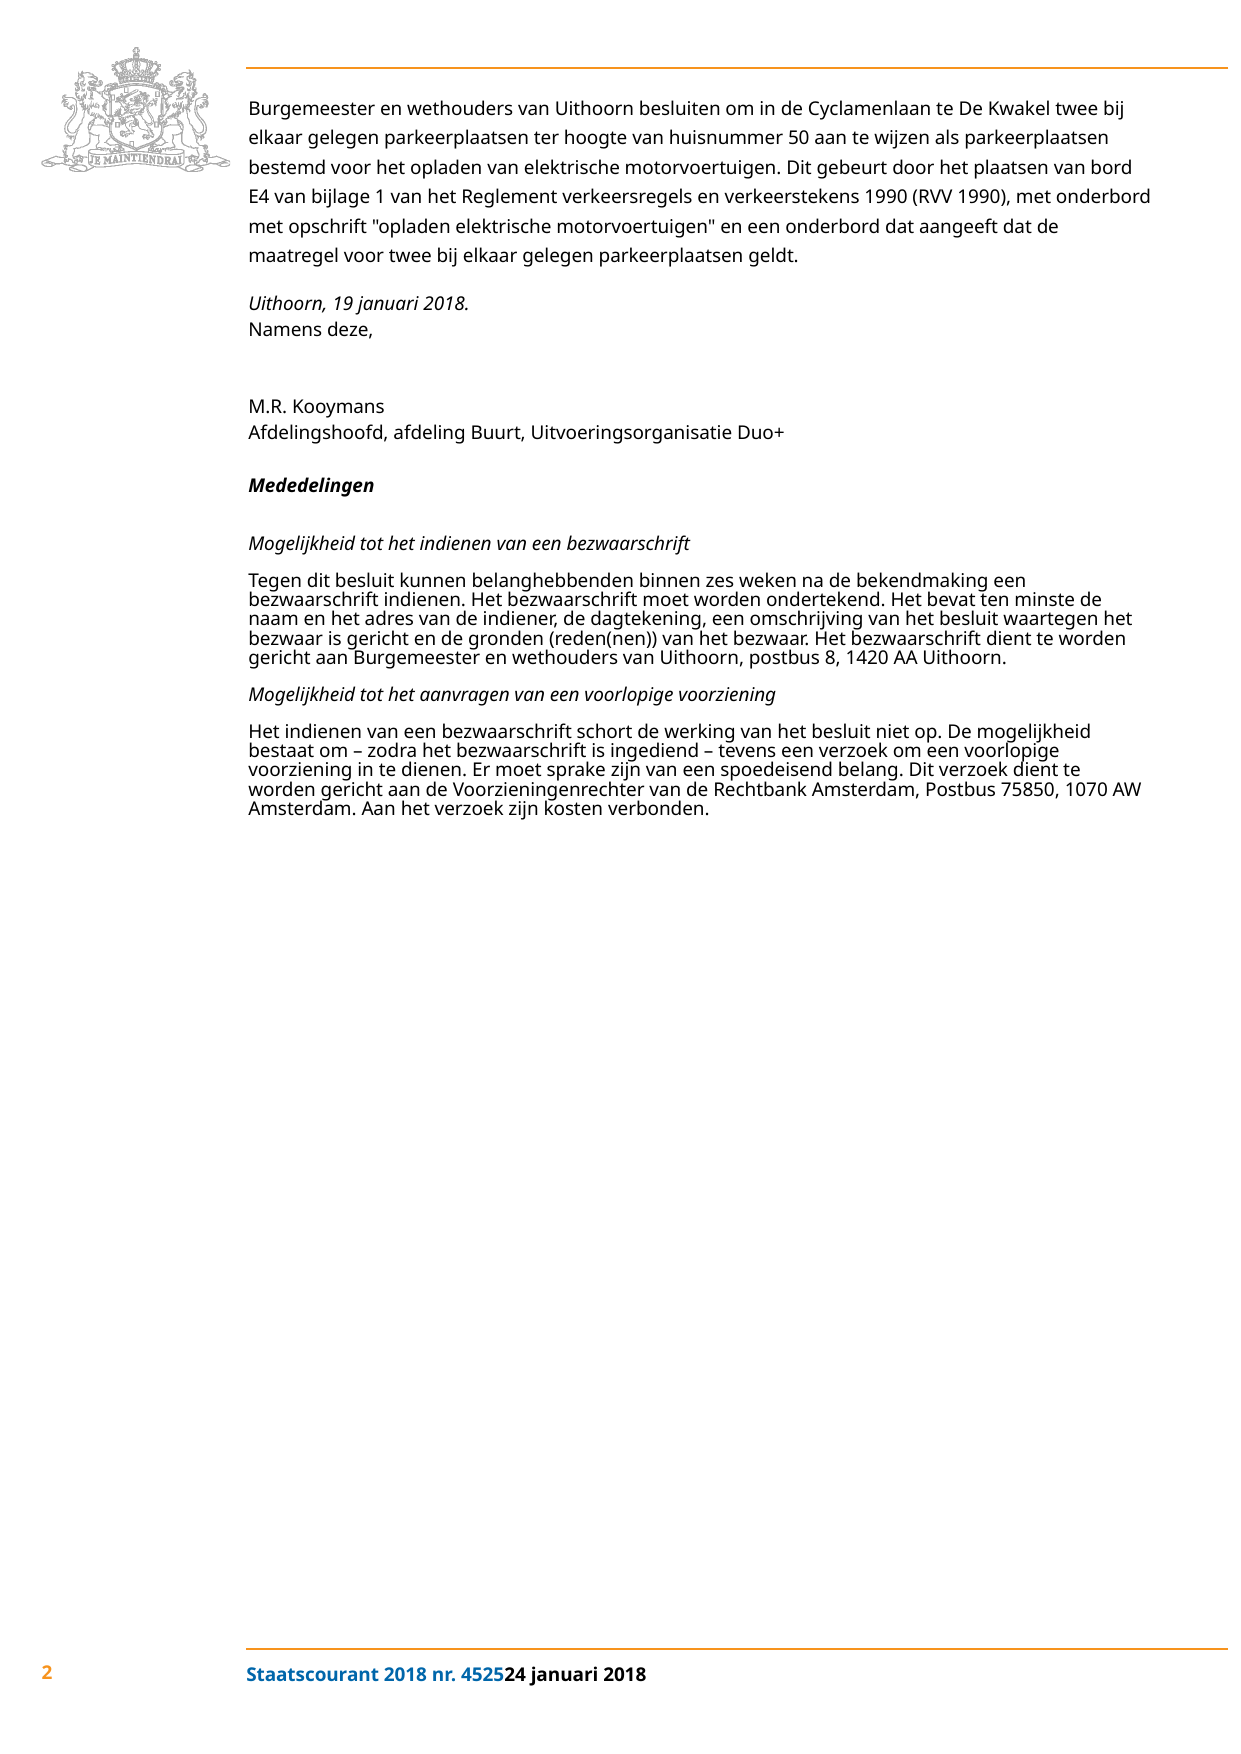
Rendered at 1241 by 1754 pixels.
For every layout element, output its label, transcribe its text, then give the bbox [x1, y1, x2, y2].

text Tegen dit besluit kunnen belanghebbenden binnen zes weken na de bekendmaking een bezwaarschrift indienen. Het bezwaarschrift moet worden ondertekend. Het bevat ten minste de naam en het adres van de indiener, de dagtekening, een omschrijving van het besluit waartegen het bezwaar is gericht en de gronden (reden(nen)) van het bezwaar. Het bezwaarschrift dient te worden gericht aan Burgemeester en wethouders van Uithoorn, postbus 8, 1420 AA Uithoorn. [248, 572, 1152, 668]
picture [41, 47, 231, 172]
text Mogelijkheid tot het aanvragen van een voorlopige voorziening [248, 686, 1152, 705]
text Het indienen van een bezwaarschrift schort de werking van het besluit niet op. De mogelijkheid bestaat om – zodra het bezwaarschrift is ingediend – tevens een verzoek om een voorlopige voorziening in te dienen. Er moet sprake zijn van een spoedeisend belang. Dit verzoek dient te worden gericht aan de Voorzieningenrechter van de Rechtbank Amsterdam, Postbus 75850, 1070 AW Amsterdam. Aan het verzoek zijn kosten verbonden. [248, 723, 1152, 819]
text Burgemeester en wethouders van Uithoorn besluiten om in de Cyclamenlaan te De Kwakel twee bij elkaar gelegen parkeerplaatsen ter hoogte van huisnummer 50 aan te wijzen als parkeerplaatsen bestemd voor het opladen van elektrische motorvoertuigen. Dit gebeurt door het plaatsen van bord E4 van bijlage 1 van het Reglement verkeersregels en verkeerstekens 1990 (RVV 1990), met onderbord met opschrift "opladen elektrische motorvoertuigen" en een onderbord dat aangeeft dat de maatregel voor twee bij elkaar gelegen parkeerplaatsen geldt. [248, 95, 1152, 268]
text Mogelijkheid tot het indienen van een bezwaarschrift [248, 535, 1152, 554]
text Namens deze, [248, 316, 1152, 342]
text Uithoorn, 19 januari 2018. [248, 291, 1152, 316]
text Mededelingen [248, 472, 1152, 498]
text M.R. Kooymans [248, 393, 1152, 419]
text Afdelingshoofd, afdeling Buurt, Uitvoeringsorganisatie Duo+ [248, 419, 1152, 445]
